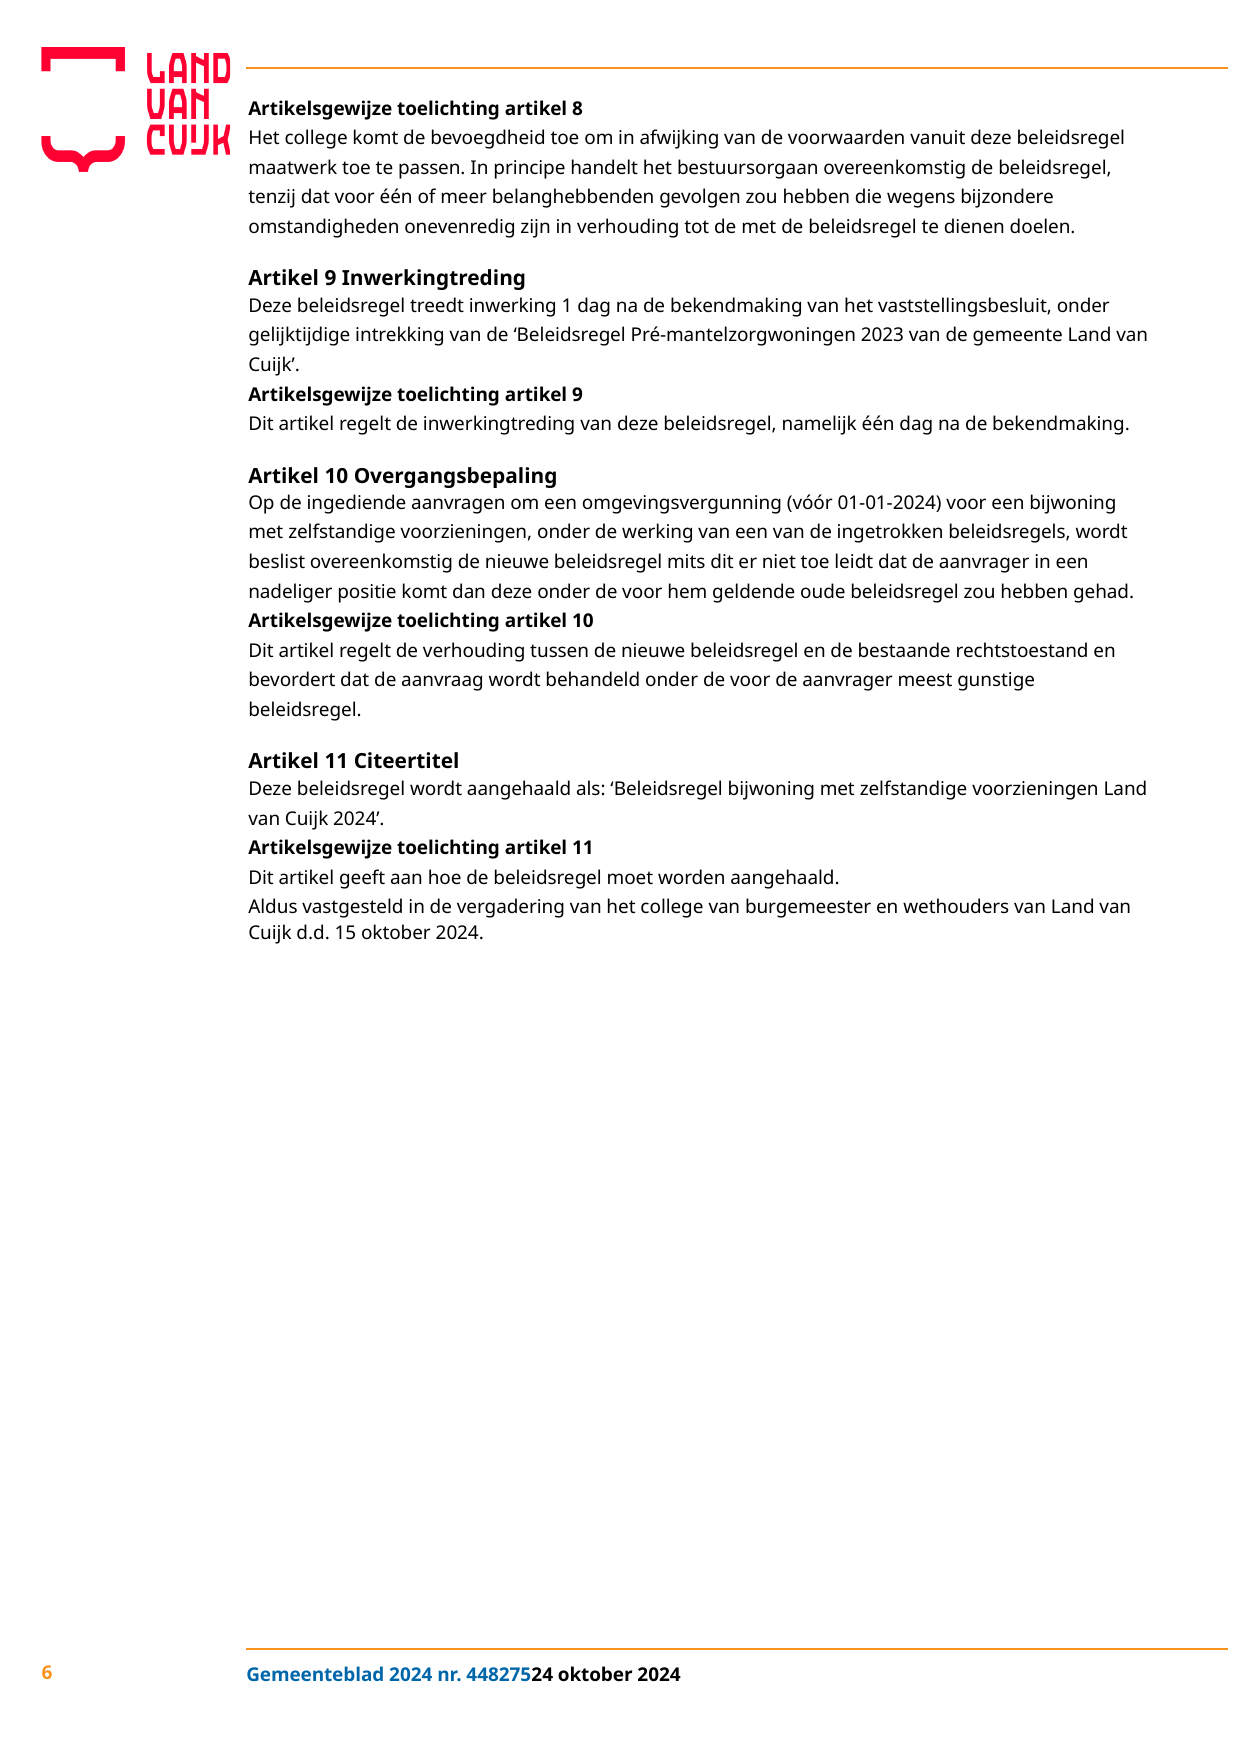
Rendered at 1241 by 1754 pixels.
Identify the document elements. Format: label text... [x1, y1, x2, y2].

text Het college komt de bevoegdheid toe om in afwijking van de voorwaarden vanuit deze beleidsregel maatwerk toe te passen. In principe handelt het bestuursorgaan overeenkomstig de beleidsregel, tenzij dat voor één of meer belanghebbenden gevolgen zou hebben die wegens bijzondere omstandigheden onevenredig zijn in verhouding tot de met de beleidsregel te dienen doelen. [248, 124, 1152, 239]
picture [41, 47, 231, 172]
text Artikel 9 Inwerkingtreding [248, 263, 1152, 292]
text Dit artikel geeft aan hoe de beleidsregel moet worden aangehaald. [248, 864, 1152, 889]
text Artikelsgewijze toelichting artikel 10 [248, 607, 1152, 633]
text Op de ingediende aanvragen om een omgevingsvergunning (vóór 01-01-2024) voor een bijwoning met zelfstandige voorzieningen, onder de werking van een van de ingetrokken beleidsregels, wordt beslist overeenkomstig de nieuwe beleidsregel mits dit er niet toe leidt dat de aanvrager in een nadeliger positie komt dan deze onder de voor hem geldende oude beleidsregel zou hebben gehad. [248, 489, 1152, 604]
text Deze beleidsregel treedt inwerking 1 dag na de bekendmaking van het vaststellingsbesluit, onder gelijktijdige intrekking van de ‘Beleidsregel Pré-mantelzorgwoningen 2023 van de gemeente Land van Cuijk’. [248, 292, 1152, 377]
text Dit artikel regelt de verhouding tussen de nieuwe beleidsregel en de bestaande rechtstoestand en bevordert dat de aanvraag wordt behandeld onder de voor de aanvrager meest gunstige beleidsregel. [248, 637, 1152, 722]
text Artikel 10 Overgangsbepaling [248, 461, 1152, 489]
text Artikel 11 Citeertitel [248, 747, 1152, 775]
text Artikelsgewijze toelichting artikel 11 [248, 834, 1152, 860]
text Artikelsgewijze toelichting artikel 8 [248, 95, 1152, 121]
text Artikelsgewijze toelichting artikel 9 [248, 381, 1152, 406]
text Deze beleidsregel wordt aangehaald als: ‘Beleidsregel bijwoning met zelfstandige voorzieningen Land van Cuijk 2024’. [248, 775, 1152, 830]
text Aldus vastgesteld in de vergadering van het college van burgemeester en wethouders van Land van Cuijk d.d. 15 oktober 2024. [248, 893, 1152, 945]
text Dit artikel regelt de inwerkingtreding van deze beleidsregel, namelijk één dag na de bekendmaking. [248, 410, 1152, 436]
